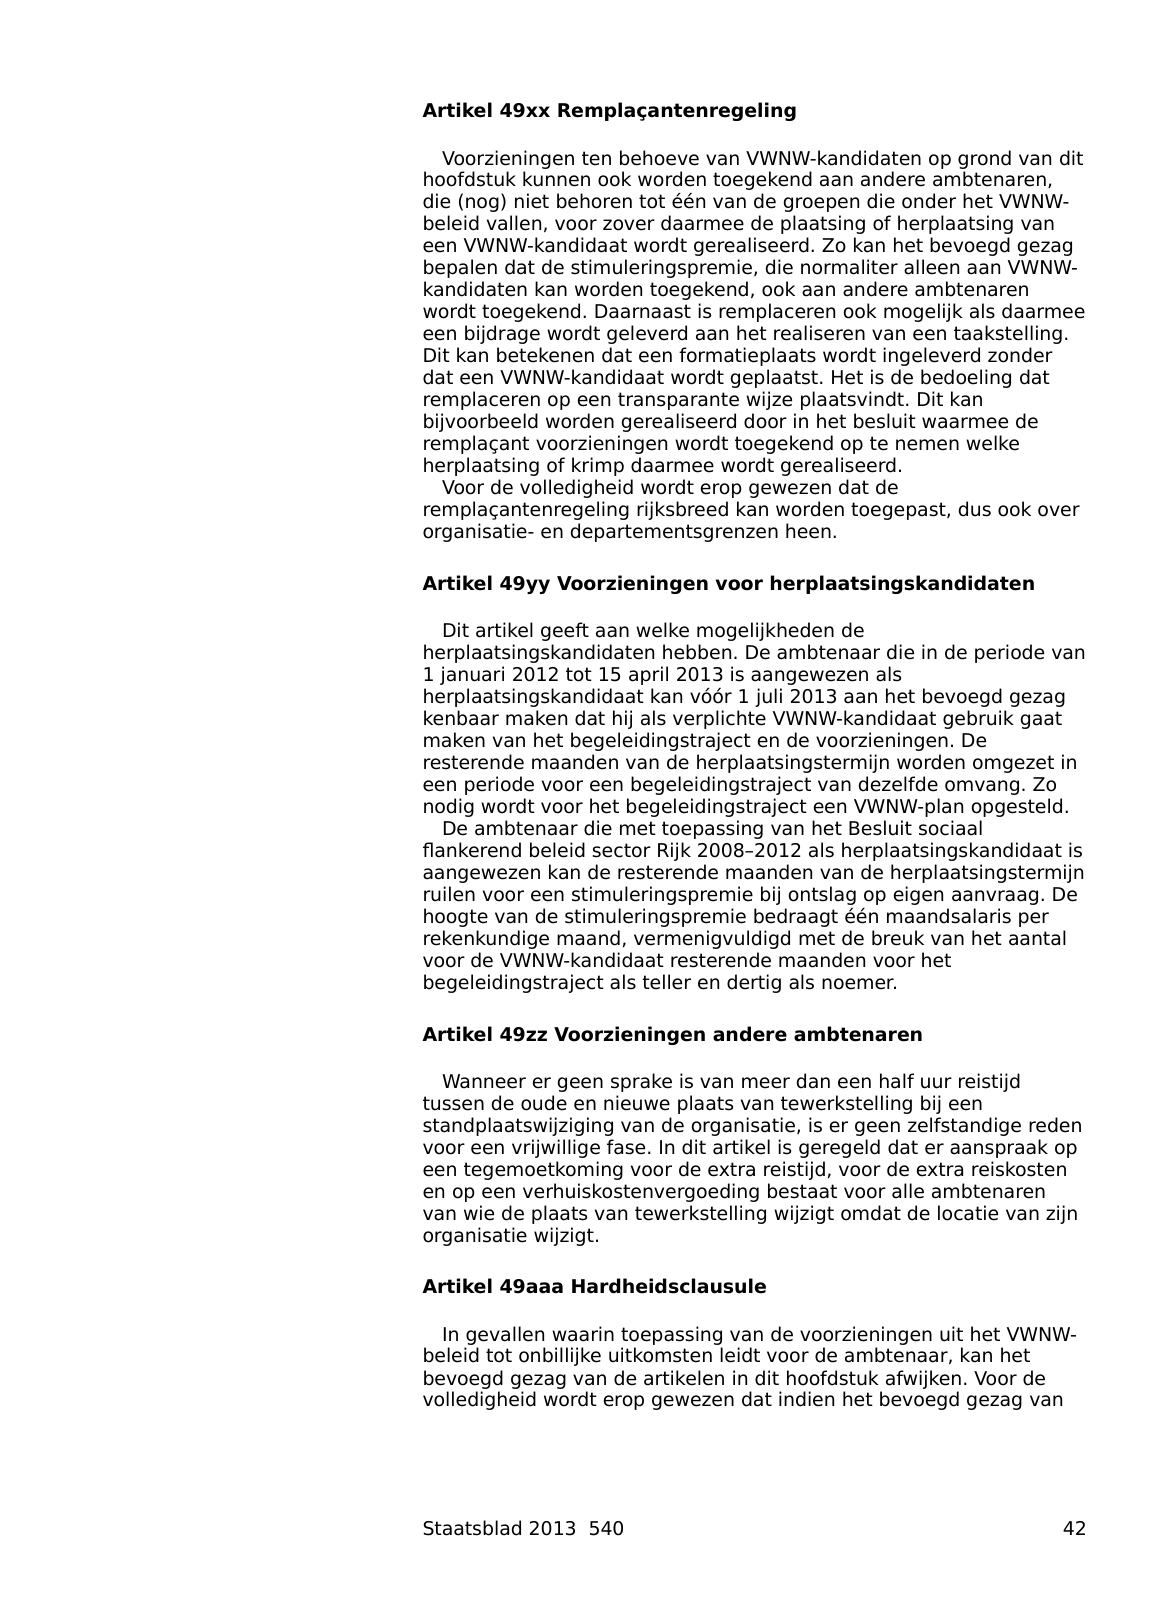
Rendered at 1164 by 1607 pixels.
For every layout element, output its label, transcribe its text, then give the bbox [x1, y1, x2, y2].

subtitle Artikel 49yy Voorzieningen voor herplaatsingskandidaten [422, 573, 1087, 595]
text In gevallen waarin toepassing van de voorzieningen uit het VWNW-beleid tot onbillijke uitkomsten leidt voor de ambtenaar, kan het bevoegd gezag van de artikelen in dit hoofdstuk afwijken. Voor de volledigheid wordt erop gewezen dat indien het bevoegd gezag van [422, 1323, 1087, 1411]
text Voor de volledigheid wordt erop gewezen dat de remplaçantenregeling rijksbreed kan worden toegepast, dus ook over organisatie- en departementsgrenzen heen. [422, 477, 1087, 543]
text De ambtenaar die met toepassing van het Besluit sociaal flankerend beleid sector Rijk 2008–2012 als herplaatsingskandidaat is aangewezen kan de resterende maanden van de herplaatsingstermijn ruilen voor een stimuleringspremie bij ontslag op eigen aanvraag. De hoogte van de stimuleringspremie bedraagt één maandsalaris per rekenkundige maand, vermenigvuldigd met de breuk van het aantal voor de VWNW-kandidaat resterende maanden voor het begeleidingstraject als teller en dertig als noemer. [422, 818, 1087, 994]
subtitle Artikel 49zz Voorzieningen andere ambtenaren [422, 1024, 1087, 1046]
subtitle Artikel 49xx Remplaçantenregeling [422, 100, 1087, 122]
text Voorzieningen ten behoeve van VWNW-kandidaten op grond van dit hoofdstuk kunnen ook worden toegekend aan andere ambtenaren, die (nog) niet behoren tot één van de groepen die onder het VWNW-beleid vallen, voor zover daarmee de plaatsing of herplaatsing van een VWNW-kandidaat wordt gerealiseerd. Zo kan het bevoegd gezag bepalen dat de stimuleringspremie, die normaliter alleen aan VWNW-kandidaten kan worden toegekend, ook aan andere ambtenaren wordt toegekend. Daarnaast is remplaceren ook mogelijk als daarmee een bijdrage wordt geleverd aan het realiseren van een taakstelling. Dit kan betekenen dat een formatieplaats wordt ingeleverd zonder dat een VWNW-kandidaat wordt geplaatst. Het is de bedoeling dat remplaceren op een transparante wijze plaatsvindt. Dit kan bijvoorbeeld worden gerealiseerd door in het besluit waarmee de remplaçant voorzieningen wordt toegekend op te nemen welke herplaatsing of krimp daarmee wordt gerealiseerd. [422, 147, 1087, 477]
subtitle Artikel 49aaa Hardheidsclausule [422, 1276, 1087, 1298]
text Dit artikel geeft aan welke mogelijkheden de herplaatsingskandidaten hebben. De ambtenaar die in de periode van 1 januari 2012 tot 15 april 2013 is aangewezen als herplaatsingskandidaat kan vóór 1 juli 2013 aan het bevoegd gezag kenbaar maken dat hij als verplichte VWNW-kandidaat gebruik gaat maken van het begeleidingstraject en de voorzieningen. De resterende maanden van de herplaatsingstermijn worden omgezet in een periode voor een begeleidingstraject van dezelfde omvang. Zo nodig wordt voor het begeleidingstraject een VWNW-plan opgesteld. [422, 620, 1087, 818]
text Wanneer er geen sprake is van meer dan een half uur reistijd tussen de oude en nieuwe plaats van tewerkstelling bij een standplaatswijziging van de organisatie, is er geen zelfstandige reden voor een vrijwillige fase. In dit artikel is geregeld dat er aanspraak op een tegemoetkoming voor de extra reistijd, voor de extra reiskosten en op een verhuiskostenvergoeding bestaat voor alle ambtenaren van wie de plaats van tewerkstelling wijzigt omdat de locatie van zijn organisatie wijzigt. [422, 1071, 1087, 1246]
